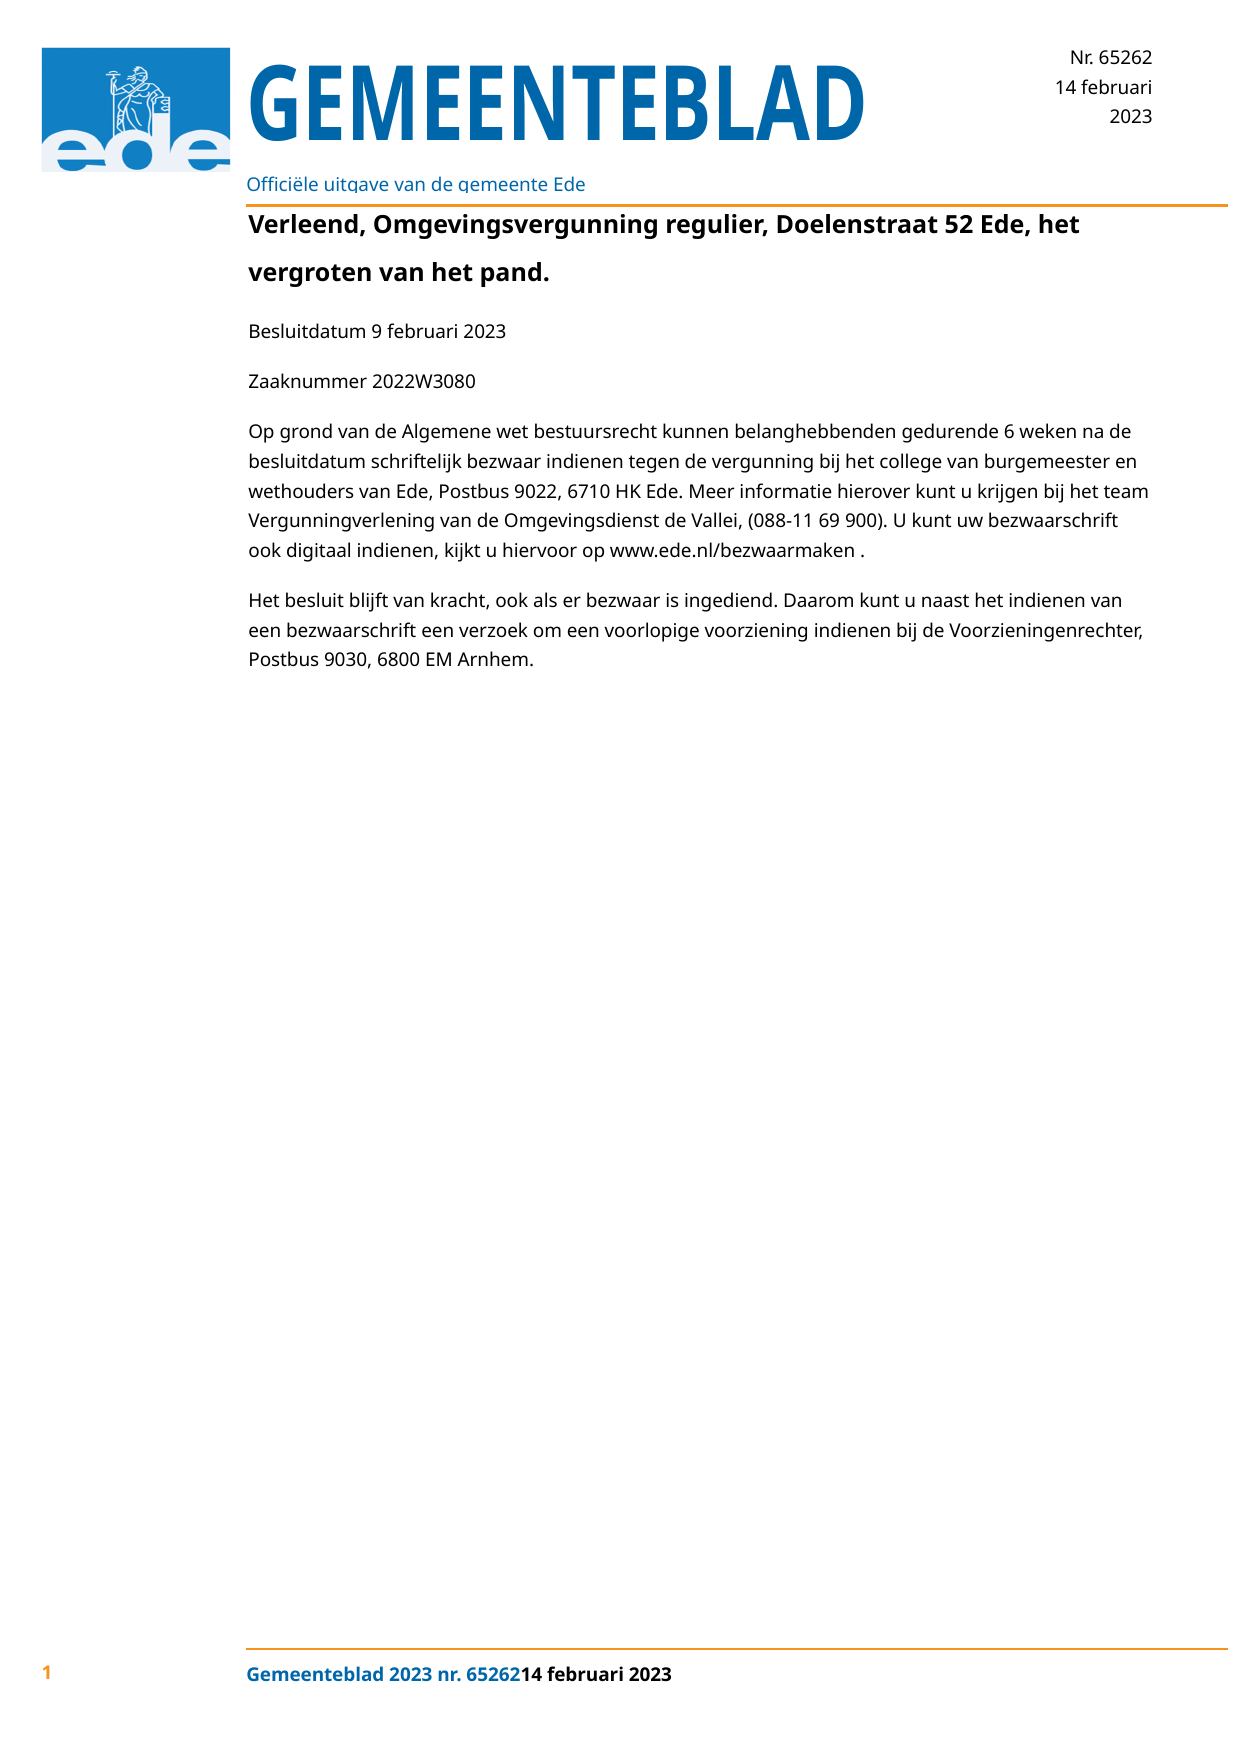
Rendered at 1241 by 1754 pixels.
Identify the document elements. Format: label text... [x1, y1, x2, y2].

text Verleend, Omgevingsvergunning regulier, Doelenstraat 52 Ede, het vergroten van het pand. [248, 207, 1152, 288]
text Besluitdatum 9 februari 2023 [248, 318, 1152, 344]
text Het besluit blijft van kracht, ook als er bezwaar is ingediend. Daarom kunt u naast het indienen van een bezwaarschrift een verzoek om een voorlopige voorziening indienen bij de Voorzieningenrechter, Postbus 9030, 6800 EM Arnhem. [248, 587, 1152, 672]
text Zaaknummer 2022W3080 [248, 368, 1152, 394]
text Op grond van de Algemene wet bestuursrecht kunnen belanghebbenden gedurende 6 weken na de besluitdatum schriftelijk bezwaar indienen tegen de vergunning bij het college van burgemeester en wethouders van Ede, Postbus 9022, 6710 HK Ede. Meer informatie hierover kunt u krijgen bij het team Vergunningverlening van de Omgevingsdienst de Vallei, (088-11 69 900). U kunt uw bezwaarschrift ook digitaal indienen, kijkt u hiervoor op www.ede.nl/bezwaarmaken . [248, 419, 1152, 563]
picture [41, 47, 231, 172]
